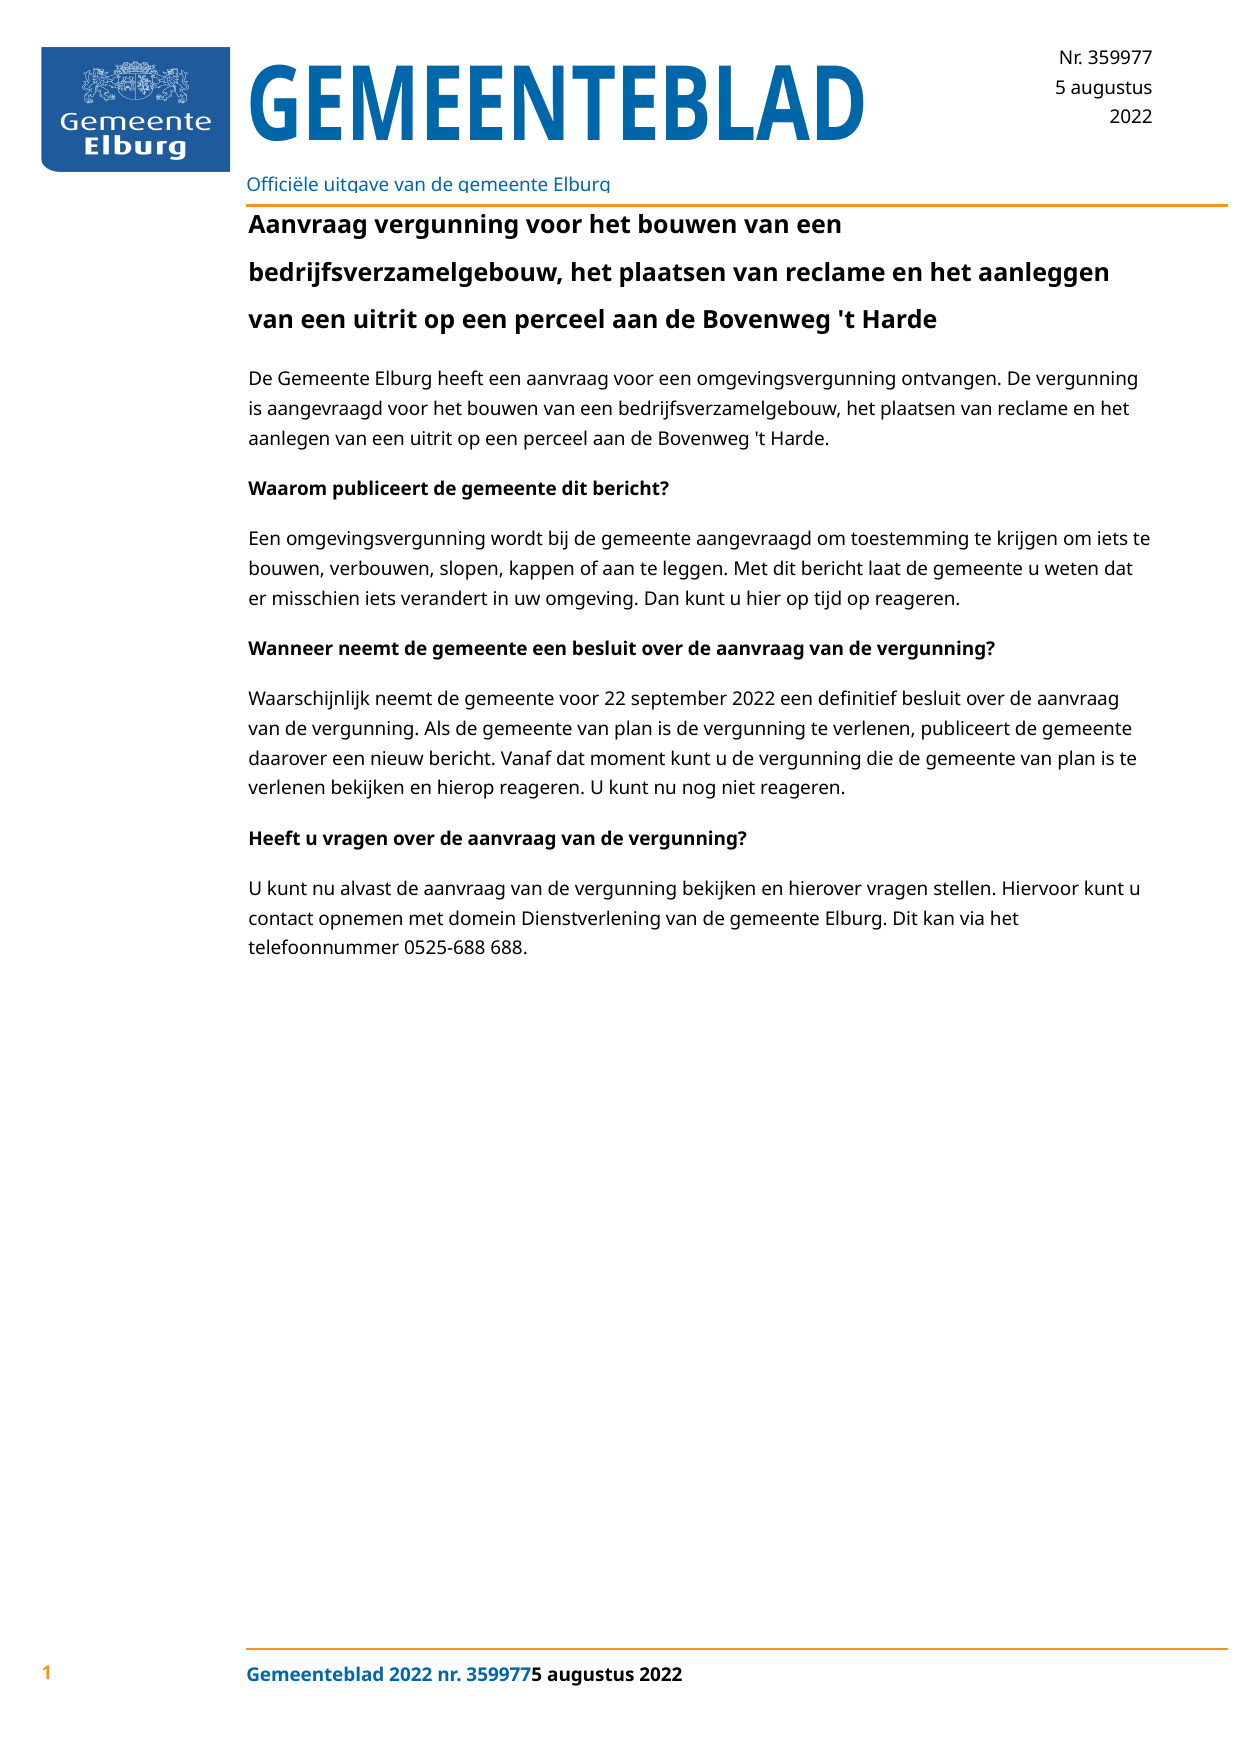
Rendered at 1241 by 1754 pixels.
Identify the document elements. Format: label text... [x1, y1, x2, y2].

text De Gemeente Elburg heeft een aanvraag voor een omgevingsvergunning ontvangen. De vergunning is aangevraagd voor het bouwen van een bedrijfsverzamelgebouw, het plaatsen van reclame en het aanlegen van een uitrit op een perceel aan de Bovenweg 't Harde. [248, 366, 1152, 450]
text Waarschijnlijk neemt de gemeente voor 22 september 2022 een definitief besluit over de aanvraag van de vergunning. Als de gemeente van plan is de vergunning te verlenen, publiceert de gemeente daarover een nieuw bericht. Vanaf dat moment kunt u de vergunning die de gemeente van plan is te verlenen bekijken en hierop reageren. U kunt nu nog niet reageren. [248, 686, 1152, 800]
text U kunt nu alvast de aanvraag van de vergunning bekijken en hierover vragen stellen. Hiervoor kunt u contact opnemen met domein Dienstverlening van de gemeente Elburg. Dit kan via het telefoonnummer 0525-688 688. [248, 875, 1152, 960]
text Waarom publiceert de gemeente dit bericht? [248, 475, 1152, 501]
text Aanvraag vergunning voor het bouwen van een bedrijfsverzamelgebouw, het plaatsen van reclame en het aanleggen van een uitrit op een perceel aan de Bovenweg 't Harde [248, 207, 1152, 336]
text Een omgevingsvergunning wordt bij de gemeente aangevraagd om toestemming te krijgen om iets te bouwen, verbouwen, slopen, kappen of aan te leggen. Met dit bericht laat de gemeente u weten dat er misschien iets verandert in uw omgeving. Dan kunt u hier op tijd op reageren. [248, 526, 1152, 610]
text Heeft u vragen over de aanvraag van de vergunning? [248, 825, 1152, 850]
picture [41, 47, 231, 172]
text Wanneer neemt de gemeente een besluit over de aanvraag van de vergunning? [248, 635, 1152, 661]
